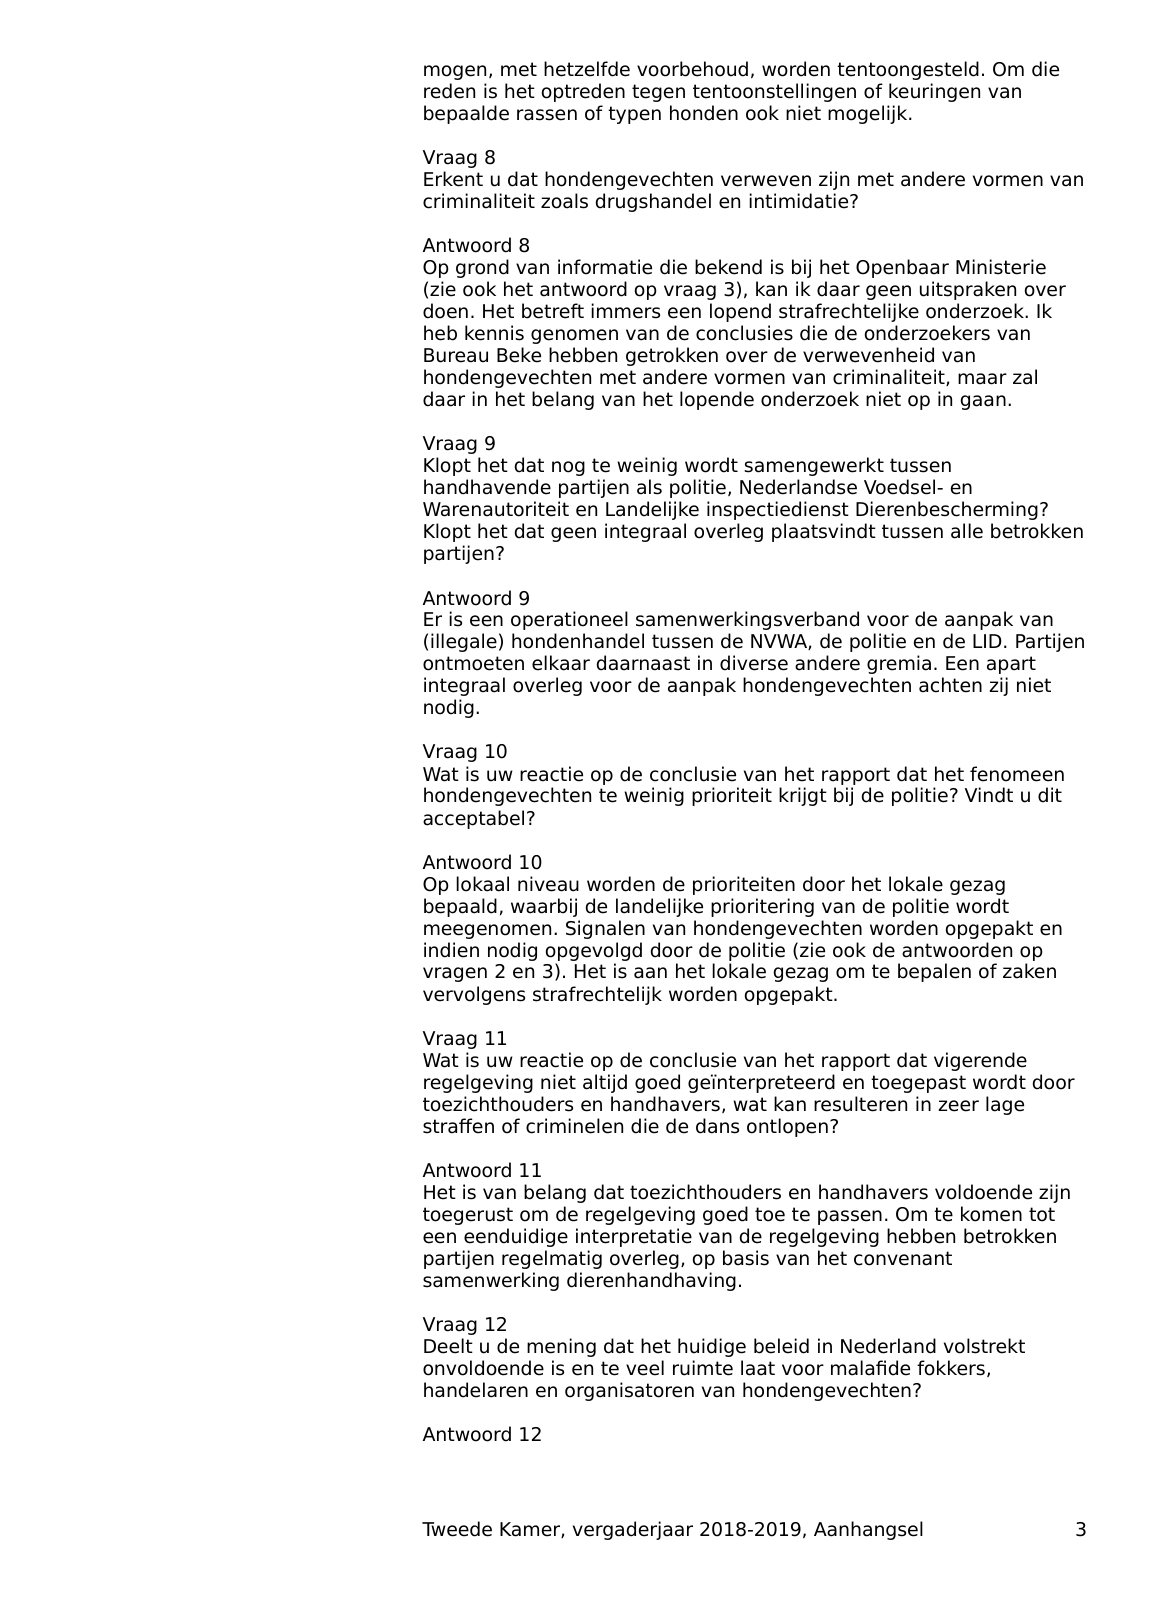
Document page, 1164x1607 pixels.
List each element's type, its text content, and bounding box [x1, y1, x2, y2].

text Op grond van informatie die bekend is bij het Openbaar Ministerie (zie ook het antwoord op vraag 3), kan ik daar geen uitspraken over doen. Het betreft immers een lopend strafrechtelijke onderzoek. Ik heb kennis genomen van de conclusies die de onderzoekers van Bureau Beke hebben getrokken over de verwevenheid van hondengevechten met andere vormen van criminaliteit, maar zal daar in het belang van het lopende onderzoek niet op in gaan. [422, 257, 1087, 411]
text Antwoord 9 [422, 587, 1087, 609]
text Antwoord 11 [422, 1160, 1087, 1182]
text Wat is uw reactie op de conclusie van het rapport dat het fenomeen hondengevechten te weinig prioriteit krijgt bij de politie? Vindt u dit acceptabel? [422, 763, 1087, 829]
text Antwoord 12 [422, 1424, 1087, 1446]
text Deelt u de mening dat het huidige beleid in Nederland volstrekt onvoldoende is en te veel ruimte laat voor malafide fokkers, handelaren en organisatoren van hondengevechten? [422, 1336, 1087, 1402]
text Vraag 8 [422, 147, 1087, 169]
text Wat is uw reactie op de conclusie van het rapport dat vigerende regelgeving niet altijd goed geïnterpreteerd en toegepast wordt door toezichthouders en handhavers, wat kan resulteren in zeer lage straffen of criminelen die de dans ontlopen? [422, 1049, 1087, 1137]
text Vraag 10 [422, 741, 1087, 763]
text Antwoord 8 [422, 235, 1087, 257]
text Vraag 11 [422, 1028, 1087, 1049]
text Het is van belang dat toezichthouders en handhavers voldoende zijn toegerust om de regelgeving goed toe te passen. Om te komen tot een eenduidige interpretatie van de regelgeving hebben betrokken partijen regelmatig overleg, op basis van het convenant samenwerking dierenhandhaving. [422, 1182, 1087, 1292]
text Erkent u dat hondengevechten verweven zijn met andere vormen van criminaliteit zoals drugshandel en intimidatie? [422, 169, 1087, 213]
text Er is een operationeel samenwerkingsverband voor de aanpak van (illegale) hondenhandel tussen de NVWA, de politie en de LID. Partijen ontmoeten elkaar daarnaast in diverse andere gremia. Een apart integraal overleg voor de aanpak hondengevechten achten zij niet nodig. [422, 609, 1087, 719]
text Antwoord 10 [422, 852, 1087, 873]
text Vraag 12 [422, 1314, 1087, 1336]
text Op lokaal niveau worden de prioriteiten door het lokale gezag bepaald, waarbij de landelijke prioritering van de politie wordt meegenomen. Signalen van hondengevechten worden opgepakt en indien nodig opgevolgd door de politie (zie ook de antwoorden op vragen 2 en 3). Het is aan het lokale gezag om te bepalen of zaken vervolgens strafrechtelijk worden opgepakt. [422, 873, 1087, 1005]
text mogen, met hetzelfde voorbehoud, worden tentoongesteld. Om die reden is het optreden tegen tentoonstellingen of keuringen van bepaalde rassen of typen honden ook niet mogelijk. [422, 59, 1087, 125]
text Klopt het dat nog te weinig wordt samengewerkt tussen handhavende partijen als politie, Nederlandse Voedsel- en Warenautoriteit en Landelijke inspectiedienst Dierenbescherming? Klopt het dat geen integraal overleg plaatsvindt tussen alle betrokken partijen? [422, 455, 1087, 565]
text Vraag 9 [422, 433, 1087, 455]
